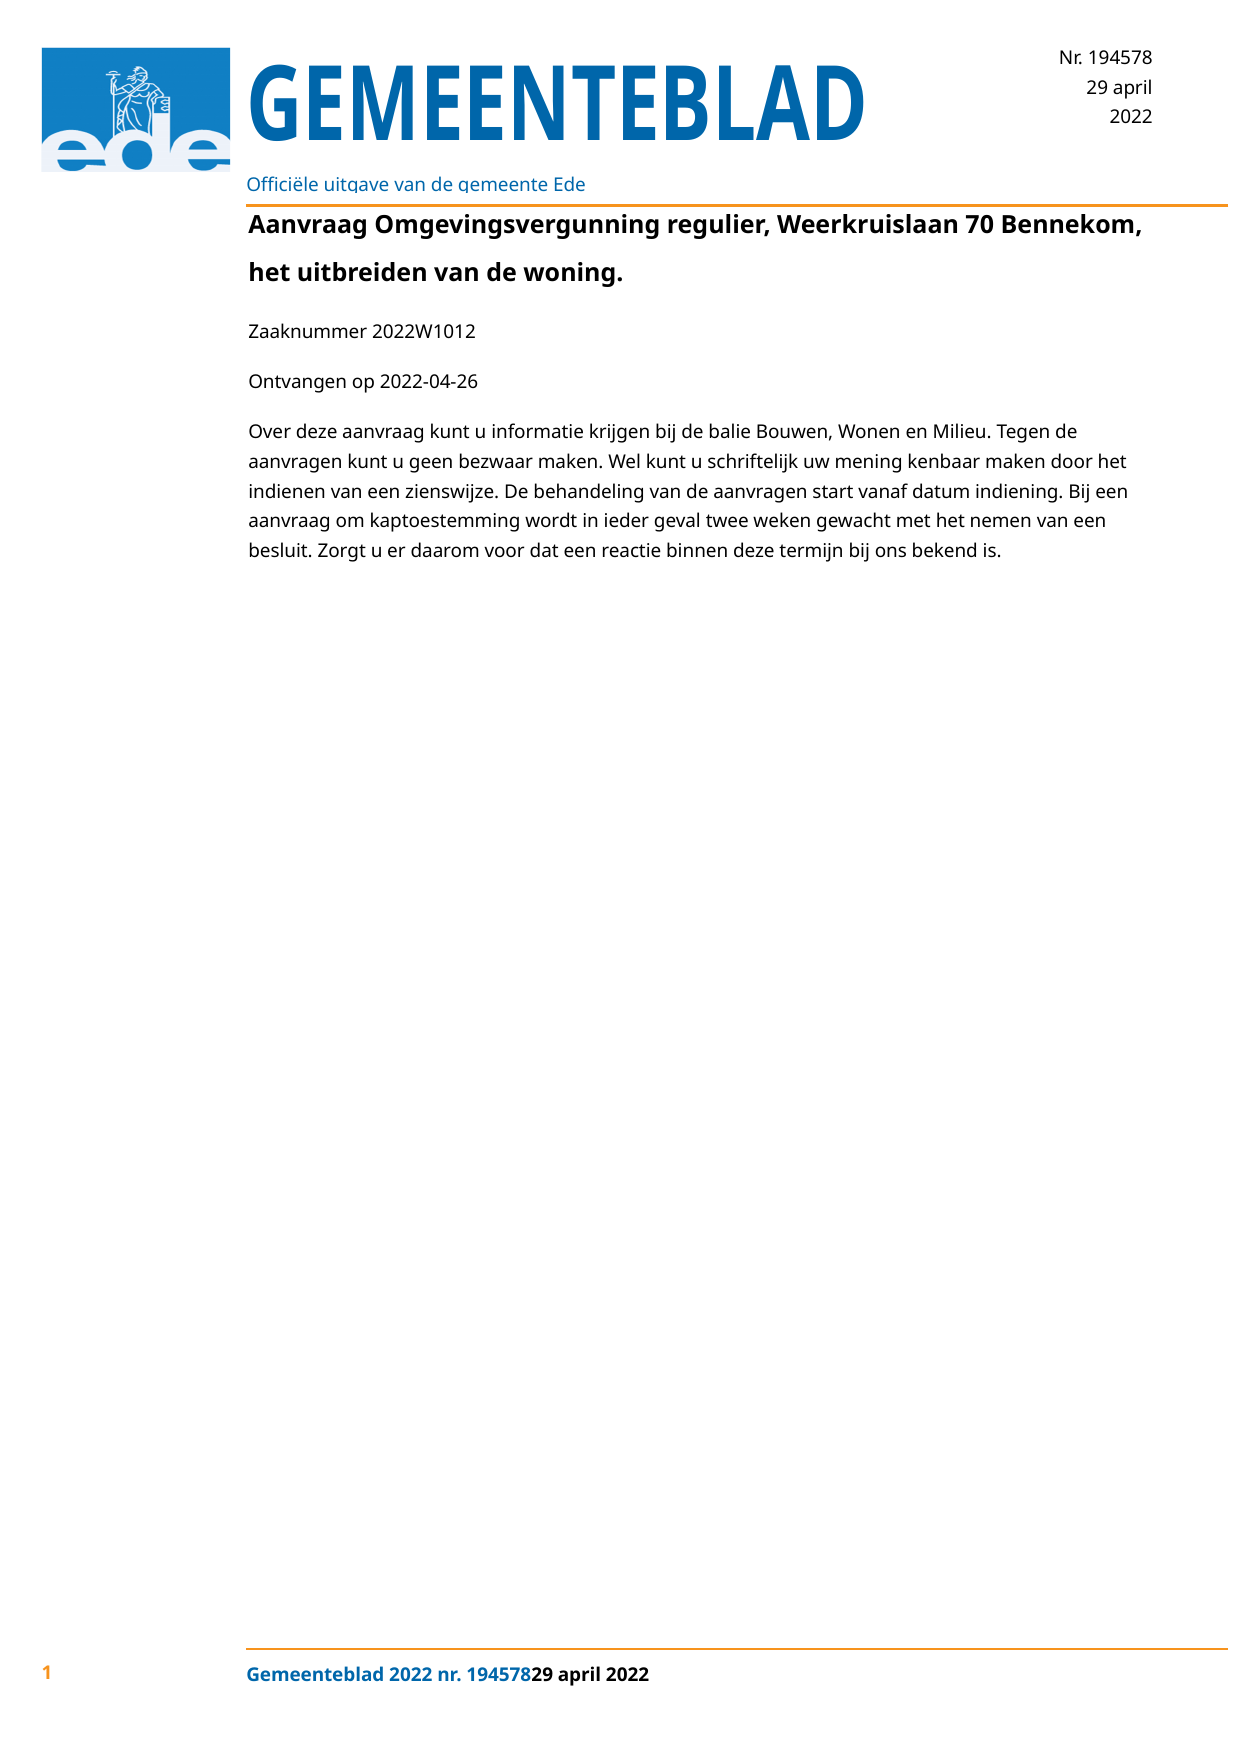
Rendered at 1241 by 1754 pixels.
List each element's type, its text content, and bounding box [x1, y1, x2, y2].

text Zaaknummer 2022W1012 [248, 318, 1152, 344]
picture [41, 47, 231, 172]
text Aanvraag Omgevingsvergunning regulier, Weerkruislaan 70 Bennekom, het uitbreiden van de woning. [248, 207, 1152, 288]
text Over deze aanvraag kunt u informatie krijgen bij de balie Bouwen, Wonen en Milieu. Tegen de aanvragen kunt u geen bezwaar maken. Wel kunt u schriftelijk uw mening kenbaar maken door het indienen van een zienswijze. De behandeling van de aanvragen start vanaf datum indiening. Bij een aanvraag om kaptoestemming wordt in ieder geval twee weken gewacht met het nemen van een besluit. Zorgt u er daarom voor dat een reactie binnen deze termijn bij ons bekend is. [248, 419, 1152, 563]
text Ontvangen op 2022-04-26 [248, 368, 1152, 394]
